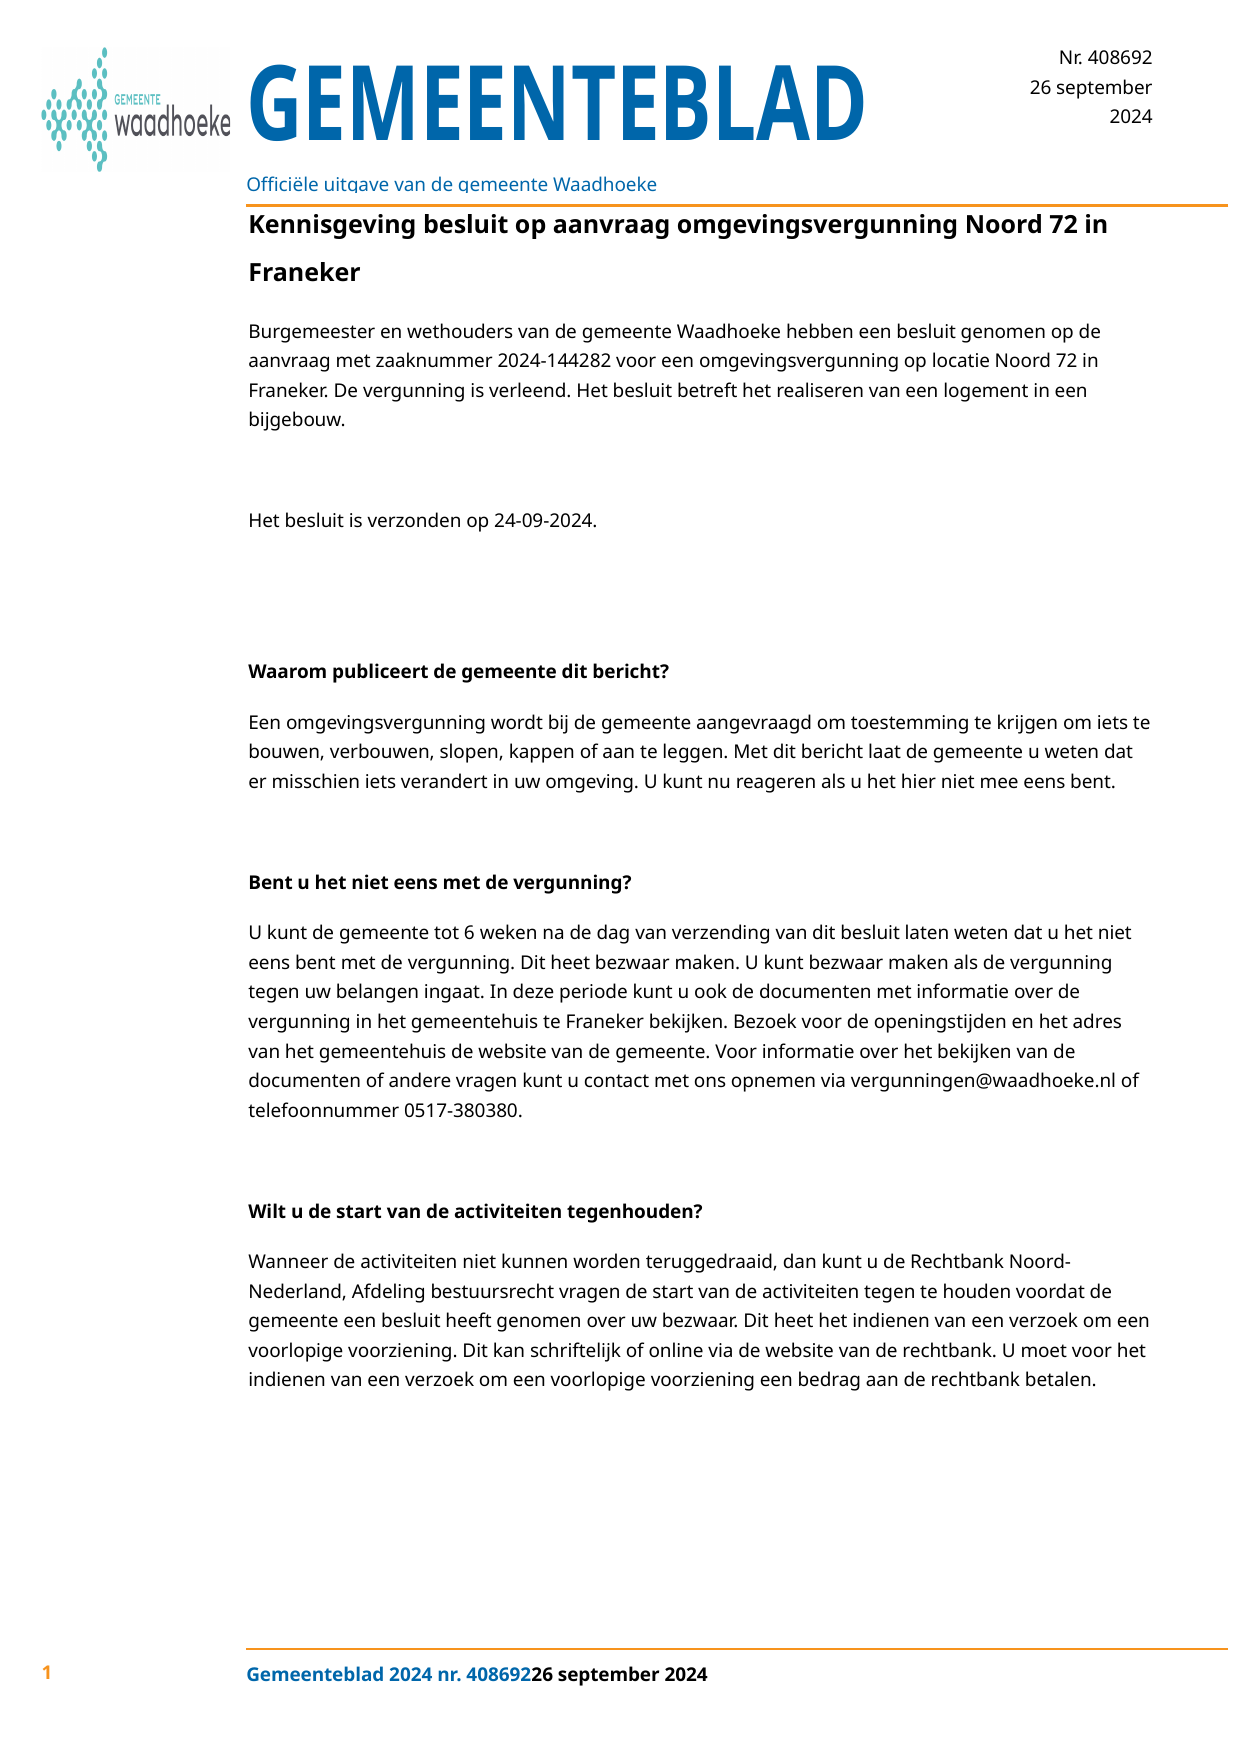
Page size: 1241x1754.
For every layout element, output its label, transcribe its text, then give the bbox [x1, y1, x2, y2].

picture [41, 47, 231, 172]
text Burgemeester en wethouders van de gemeente Waadhoeke hebben een besluit genomen op de aanvraag met zaaknummer 2024-144282 voor een omgevingsvergunning op locatie Noord 72 in Franeker. De vergunning is verleend. Het besluit betreft het realiseren van een logement in een bijgebouw. [248, 318, 1152, 432]
text U kunt de gemeente tot 6 weken na de dag van verzending van dit besluit laten weten dat u het niet eens bent met de vergunning. Dit heet bezwaar maken. U kunt bezwaar maken als de vergunning tegen uw belangen ingaat. In deze periode kunt u ook de documenten met informatie over de vergunning in het gemeentehuis te Franeker bekijken. Bezoek voor de openingstijden en het adres van het gemeentehuis de website van de gemeente. Voor informatie over het bekijken van de documenten of andere vragen kunt u contact met ons opnemen via vergunningen@waadhoeke.nl of telefoonnummer 0517-380380. [248, 919, 1152, 1123]
text Waarom publiceert de gemeente dit bericht? [248, 659, 1152, 684]
text Een omgevingsvergunning wordt bij de gemeente aangevraagd om toestemming te krijgen om iets te bouwen, verbouwen, slopen, kappen of aan te leggen. Met dit bericht laat de gemeente u weten dat er misschien iets verandert in uw omgeving. U kunt nu reageren als u het hier niet mee eens bent. [248, 709, 1152, 794]
text Het besluit is verzonden op 24-09-2024. [248, 507, 1152, 533]
text Bent u het niet eens met de vergunning? [248, 869, 1152, 895]
text Wanneer de activiteiten niet kunnen worden teruggedraaid, dan kunt u de Rechtbank Noord-Nederland, Afdeling bestuursrecht vragen de start van de activiteiten tegen te houden voordat de gemeente een besluit heeft genomen over uw bezwaar. Dit heet het indienen van een verzoek om een voorlopige voorziening. Dit kan schriftelijk of online via de website van de rechtbank. U moet voor het indienen van een verzoek om een voorlopige voorziening een bedrag aan de rechtbank betalen. [248, 1248, 1152, 1392]
text Wilt u de start van de activiteiten tegenhouden? [248, 1198, 1152, 1224]
text Kennisgeving besluit op aanvraag omgevingsvergunning Noord 72 in Franeker [248, 207, 1152, 288]
